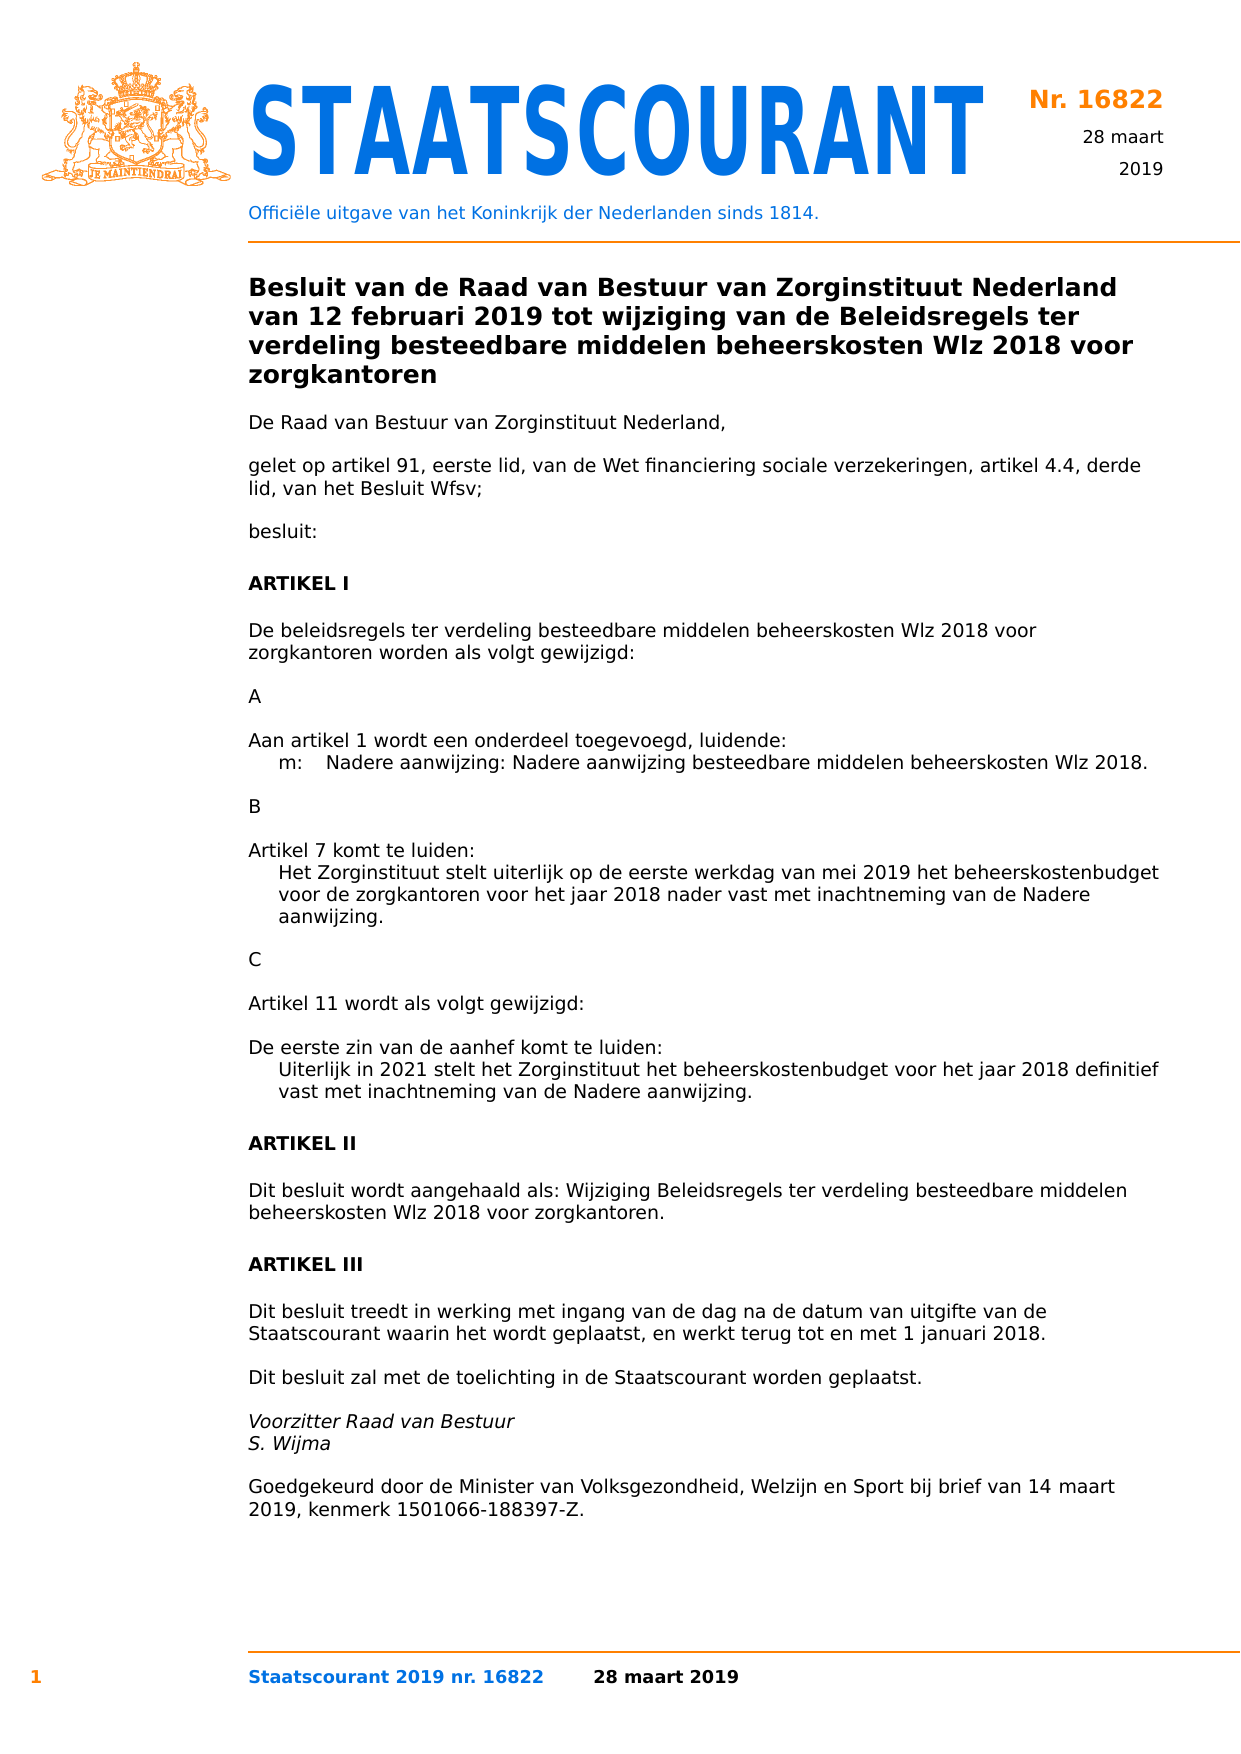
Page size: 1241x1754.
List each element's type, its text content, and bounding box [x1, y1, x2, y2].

table_header [25, 62, 248, 241]
text Artikel 7 komt te luiden: [248, 839, 1163, 862]
text Het Zorginstituut stelt uiterlijk op de eerste werkdag van mei 2019 het beheerskostenbudget voor de zorgkantoren voor het jaar 2018 nader vast met inachtneming van de Nadere aanwijzing. [278, 862, 1163, 927]
text Uiterlijk in 2021 stelt het Zorginstituut het beheerskostenbudget voor het jaar 2018 definitief vast met inachtneming van de Nadere aanwijzing. [278, 1059, 1163, 1103]
subtitle ARTIKEL II [248, 1133, 1163, 1155]
text De Raad van Bestuur van Zorginstituut Nederland, [248, 412, 1163, 433]
picture [41, 62, 231, 186]
table_header Nr. 16822 [998, 62, 1240, 121]
table_header STAATSCOURANT [248, 62, 998, 203]
table_cell 28 maart [998, 121, 1240, 153]
text besluit: [248, 521, 1163, 543]
table_cell Officiële uitgave van het Koninkrijk der Nederlanden sinds 1814. [248, 203, 1240, 241]
text m: Nadere aanwijzing: Nadere aanwijzing besteedbare middelen beheerskosten Wlz 2018. [278, 752, 1163, 774]
subtitle Besluit van de Raad van Bestuur van Zorginstituut Nederland van 12 februari 2019 tot wijziging van de Beleidsregels ter verdeling besteedbare middelen beheerskosten Wlz 2018 voor zorgkantoren [248, 273, 1163, 390]
text Voorzitter Raad van Bestuur S. Wijma [248, 1411, 1163, 1454]
text Dit besluit treedt in werking met ingang van de dag na de datum van uitgifte van de Staatscourant waarin het wordt geplaatst, en werkt terug tot en met 1 januari 2018. [248, 1301, 1163, 1345]
subtitle ARTIKEL I [248, 573, 1163, 595]
text Aan artikel 1 wordt een onderdeel toegevoegd, luidende: [248, 730, 1163, 752]
text Goedgekeurd door de Minister van Volksgezondheid, Welzijn en Sport bij brief van 14 maart 2019, kenmerk 1501066-188397-Z. [248, 1476, 1163, 1520]
text Artikel 11 wordt als volgt gewijzigd: [248, 993, 1163, 1015]
text De beleidsregels ter verdeling besteedbare middelen beheerskosten Wlz 2018 voor zorgkantoren worden als volgt gewijzigd: [248, 620, 1163, 664]
text A [248, 686, 1163, 708]
text De eerste zin van de aanhef komt te luiden: [248, 1037, 1163, 1059]
text gelet op artikel 91, eerste lid, van de Wet financiering sociale verzekeringen, artikel 4.4, derde lid, van het Besluit Wfsv; [248, 455, 1163, 499]
table_cell 2019 [998, 153, 1240, 203]
text Dit besluit wordt aangehaald als: Wijziging Beleidsregels ter verdeling besteedbare middelen beheerskosten Wlz 2018 voor zorgkantoren. [248, 1180, 1163, 1224]
subtitle ARTIKEL III [248, 1254, 1163, 1276]
text B [248, 796, 1163, 818]
text C [248, 949, 1163, 971]
text Dit besluit zal met de toelichting in de Staatscourant worden geplaatst. [248, 1367, 1163, 1389]
